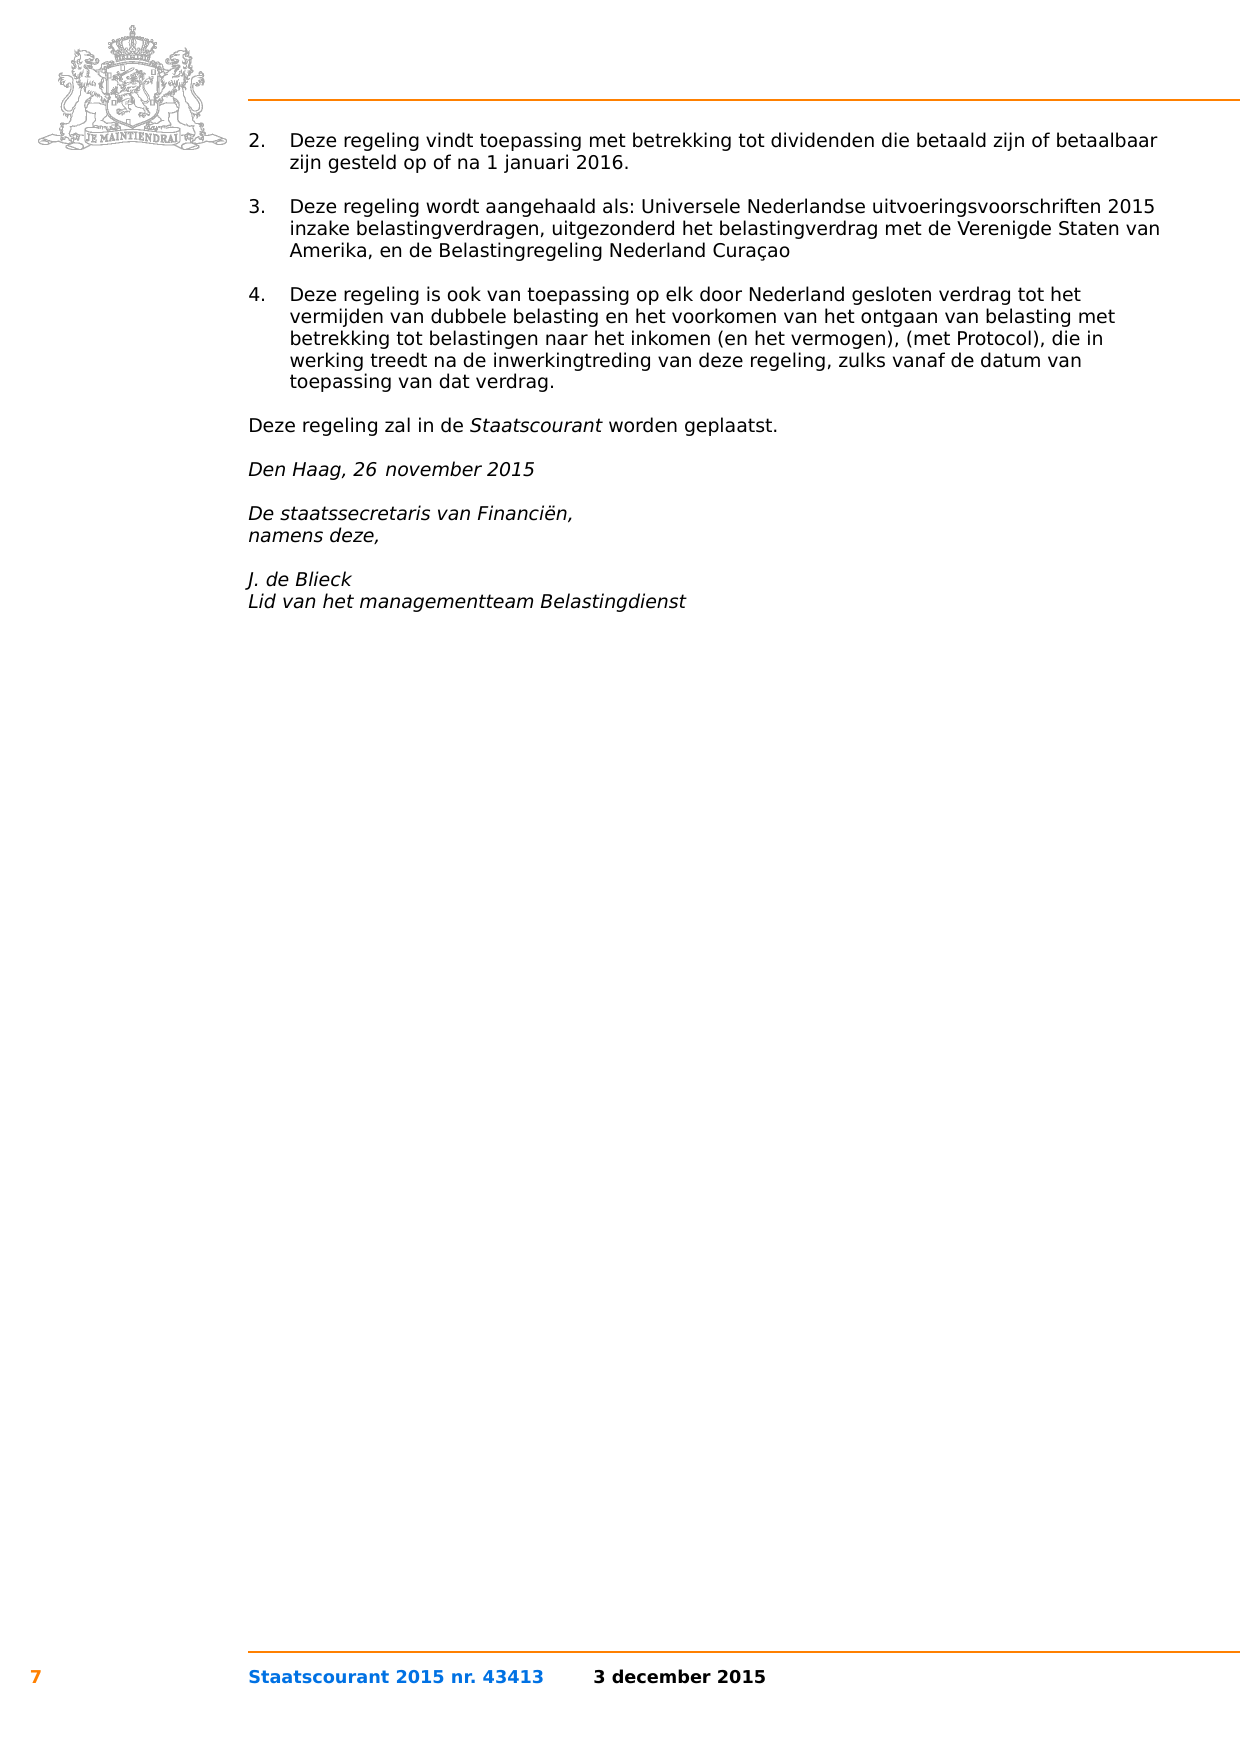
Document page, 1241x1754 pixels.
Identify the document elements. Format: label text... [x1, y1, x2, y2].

picture [38, 25, 227, 150]
text 2. Deze regeling vindt toepassing met betrekking tot dividenden die betaald zijn of betaalbaar zijn gesteld op of na 1 januari 2016. [248, 130, 1163, 174]
text De staatssecretaris van Financiën, namens deze, J. de Blieck Lid van het managementteam Belastingdienst [248, 503, 1163, 613]
text 3. Deze regeling wordt aangehaald als: Universele Nederlandse uitvoeringsvoorschriften 2015 inzake belastingverdragen, uitgezonderd het belastingverdrag met de Verenigde Staten van Amerika, en de Belastingregeling Nederland Curaçao [248, 196, 1163, 262]
text Den Haag, 26 november 2015 [248, 459, 1163, 481]
text Deze regeling zal in de Staatscourant worden geplaatst. [248, 415, 1163, 437]
text 4. Deze regeling is ook van toepassing op elk door Nederland gesloten verdrag tot het vermijden van dubbele belasting en het voorkomen van het ontgaan van belasting met betrekking tot belastingen naar het inkomen (en het vermogen), (met Protocol), die in werking treedt na de inwerkingtreding van deze regeling, zulks vanaf de datum van toepassing van dat verdrag. [248, 283, 1163, 393]
